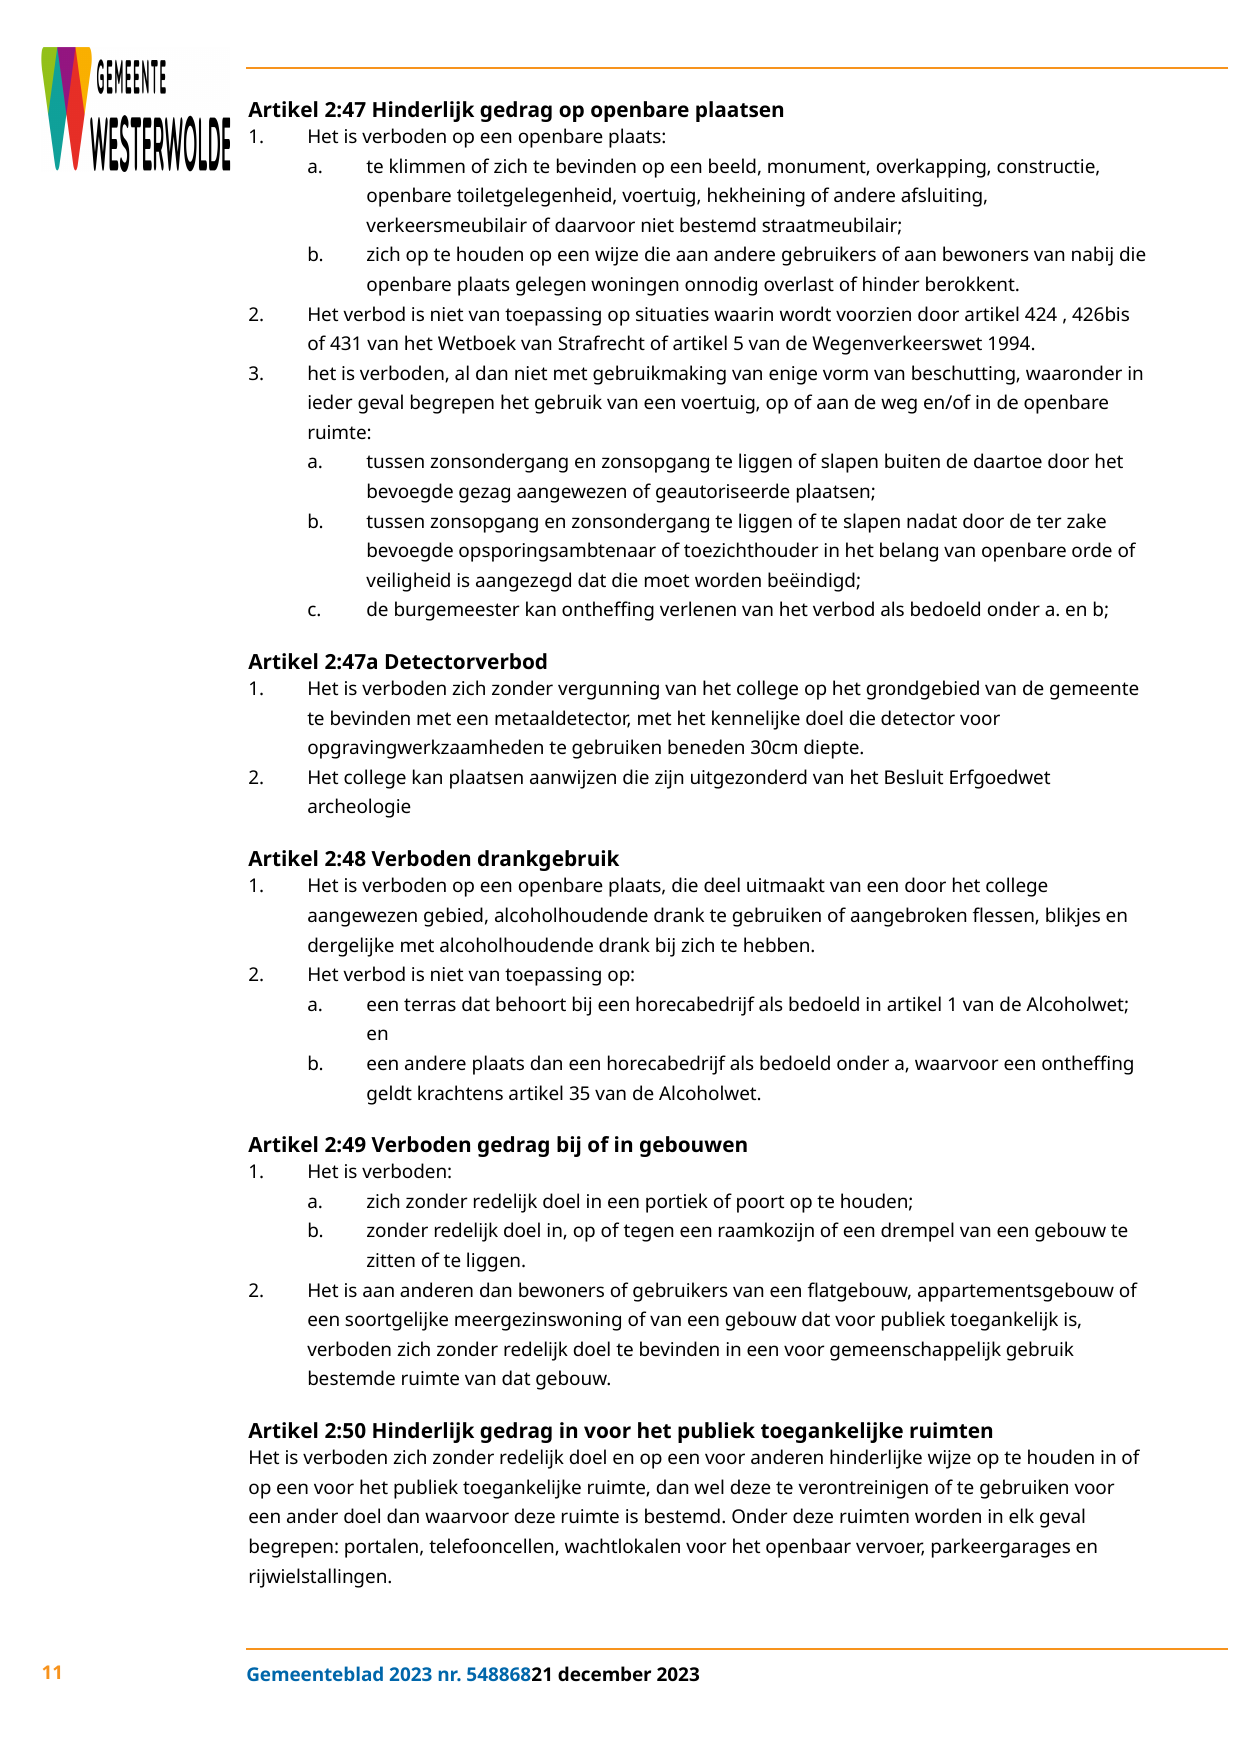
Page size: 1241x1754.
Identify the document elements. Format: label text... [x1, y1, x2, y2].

list het is verboden, al dan niet met gebruikmaking van enige vorm van beschutting, waaronder in ieder geval begrepen het gebruik van een voertuig, op of aan de weg en/of in de openbare ruimte: [248, 360, 1152, 445]
list Het is verboden op een openbare plaats, die deel uitmaakt van een door het college aangewezen gebied, alcoholhoudende drank te gebruiken of aangebroken flessen, blikjes en dergelijke met alcoholhoudende drank bij zich te hebben. [248, 873, 1152, 957]
list een andere plaats dan een horecabedrijf als bedoeld onder a, waarvoor een ontheffing geldt krachtens artikel 35 van de Alcoholwet. [307, 1050, 1152, 1105]
picture [41, 47, 231, 172]
list te klimmen of zich te bevinden op een beeld, monument, overkapping, constructie, openbare toiletgelegenheid, voertuig, hekheining of andere afsluiting, verkeersmeubilair of daarvoor niet bestemd straatmeubilair; [307, 153, 1152, 238]
list een terras dat behoort bij een horecabedrijf als bedoeld in artikel 1 van de Alcoholwet; en [307, 991, 1152, 1046]
text Artikel 2:50 Hinderlijk gedrag in voor het publiek toegankelijke ruimten [248, 1416, 1152, 1444]
list de burgemeester kan ontheffing verlenen van het verbod als bedoeld onder a. en b; [307, 597, 1152, 622]
text Artikel 2:49 Verboden gedrag bij of in gebouwen [248, 1130, 1152, 1158]
list zich op te houden op een wijze die aan andere gebruikers of aan bewoners van nabij die openbare plaats gelegen woningen onnodig overlast of hinder berokkent. [307, 242, 1152, 297]
list zonder redelijk doel in, op of tegen een raamkozijn of een drempel van een gebouw te zitten of te liggen. [307, 1218, 1152, 1273]
list Het is verboden op een openbare plaats: [248, 123, 1152, 149]
list tussen zonsondergang en zonsopgang te liggen of slapen buiten de daartoe door het bevoegde gezag aangewezen of geautoriseerde plaatsen; [307, 449, 1152, 504]
list Het is verboden zich zonder vergunning van het college op het grondgebied van de gemeente te bevinden met een metaaldetector, met het kennelijke doel die detector voor opgravingwerkzaamheden te gebruiken beneden 30cm diepte. [248, 675, 1152, 760]
text Artikel 2:47 Hinderlijk gedrag op openbare plaatsen [248, 95, 1152, 123]
list zich zonder redelijk doel in een portiek of poort op te houden; [307, 1188, 1152, 1214]
text Het is verboden zich zonder redelijk doel en op een voor anderen hinderlijke wijze op te houden in of op een voor het publiek toegankelijke ruimte, dan wel deze te verontreinigen of te gebruiken voor een ander doel dan waarvoor deze ruimte is bestemd. Onder deze ruimten worden in elk geval begrepen: portalen, telefooncellen, wachtlokalen voor het openbaar vervoer, parkeergarages en rijwielstallingen. [248, 1444, 1152, 1588]
list tussen zonsopgang en zonsondergang te liggen of te slapen nadat door de ter zake bevoegde opsporingsambtenaar of toezichthouder in het belang van openbare orde of veiligheid is aangezegd dat die moet worden beëindigd; [307, 508, 1152, 593]
list Het college kan plaatsen aanwijzen die zijn uitgezonderd van het Besluit Erfgoedwet archeologie [248, 764, 1152, 819]
list Het is aan anderen dan bewoners of gebruikers van een flatgebouw, appartementsgebouw of een soortgelijke meergezinswoning of van een gebouw dat voor publiek toegankelijk is, verboden zich zonder redelijk doel te bevinden in een voor gemeenschappelijk gebruik bestemde ruimte van dat gebouw. [248, 1277, 1152, 1391]
list Het verbod is niet van toepassing op situaties waarin wordt voorzien door artikel 424 , 426bis of 431 van het Wetboek van Strafrecht of artikel 5 van de Wegenverkeerswet 1994. [248, 301, 1152, 356]
text Artikel 2:48 Verboden drankgebruik [248, 844, 1152, 873]
text Artikel 2:47a Detectorverbod [248, 647, 1152, 675]
list Het is verboden: [248, 1158, 1152, 1184]
list Het verbod is niet van toepassing op: [248, 961, 1152, 987]
